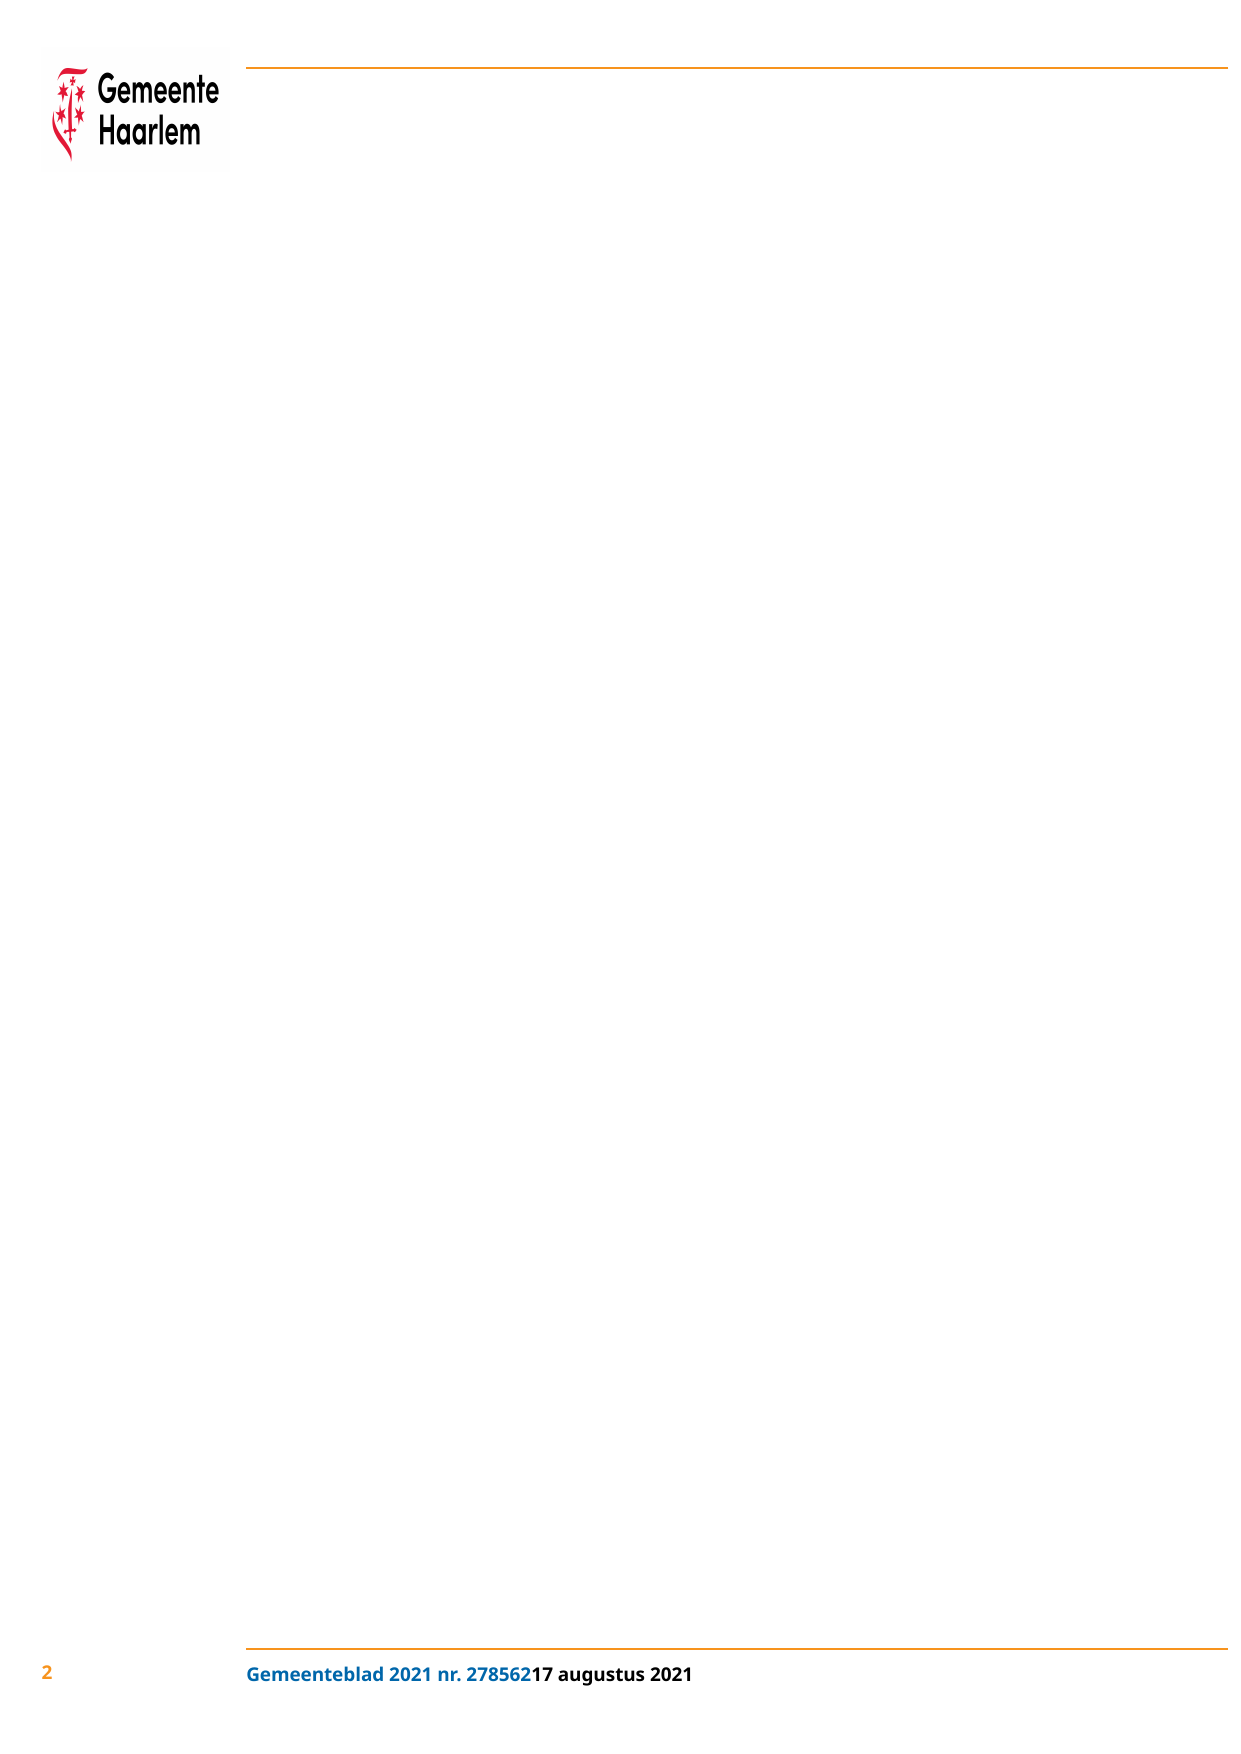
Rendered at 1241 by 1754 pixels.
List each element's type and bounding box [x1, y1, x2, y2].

picture [41, 47, 231, 172]
